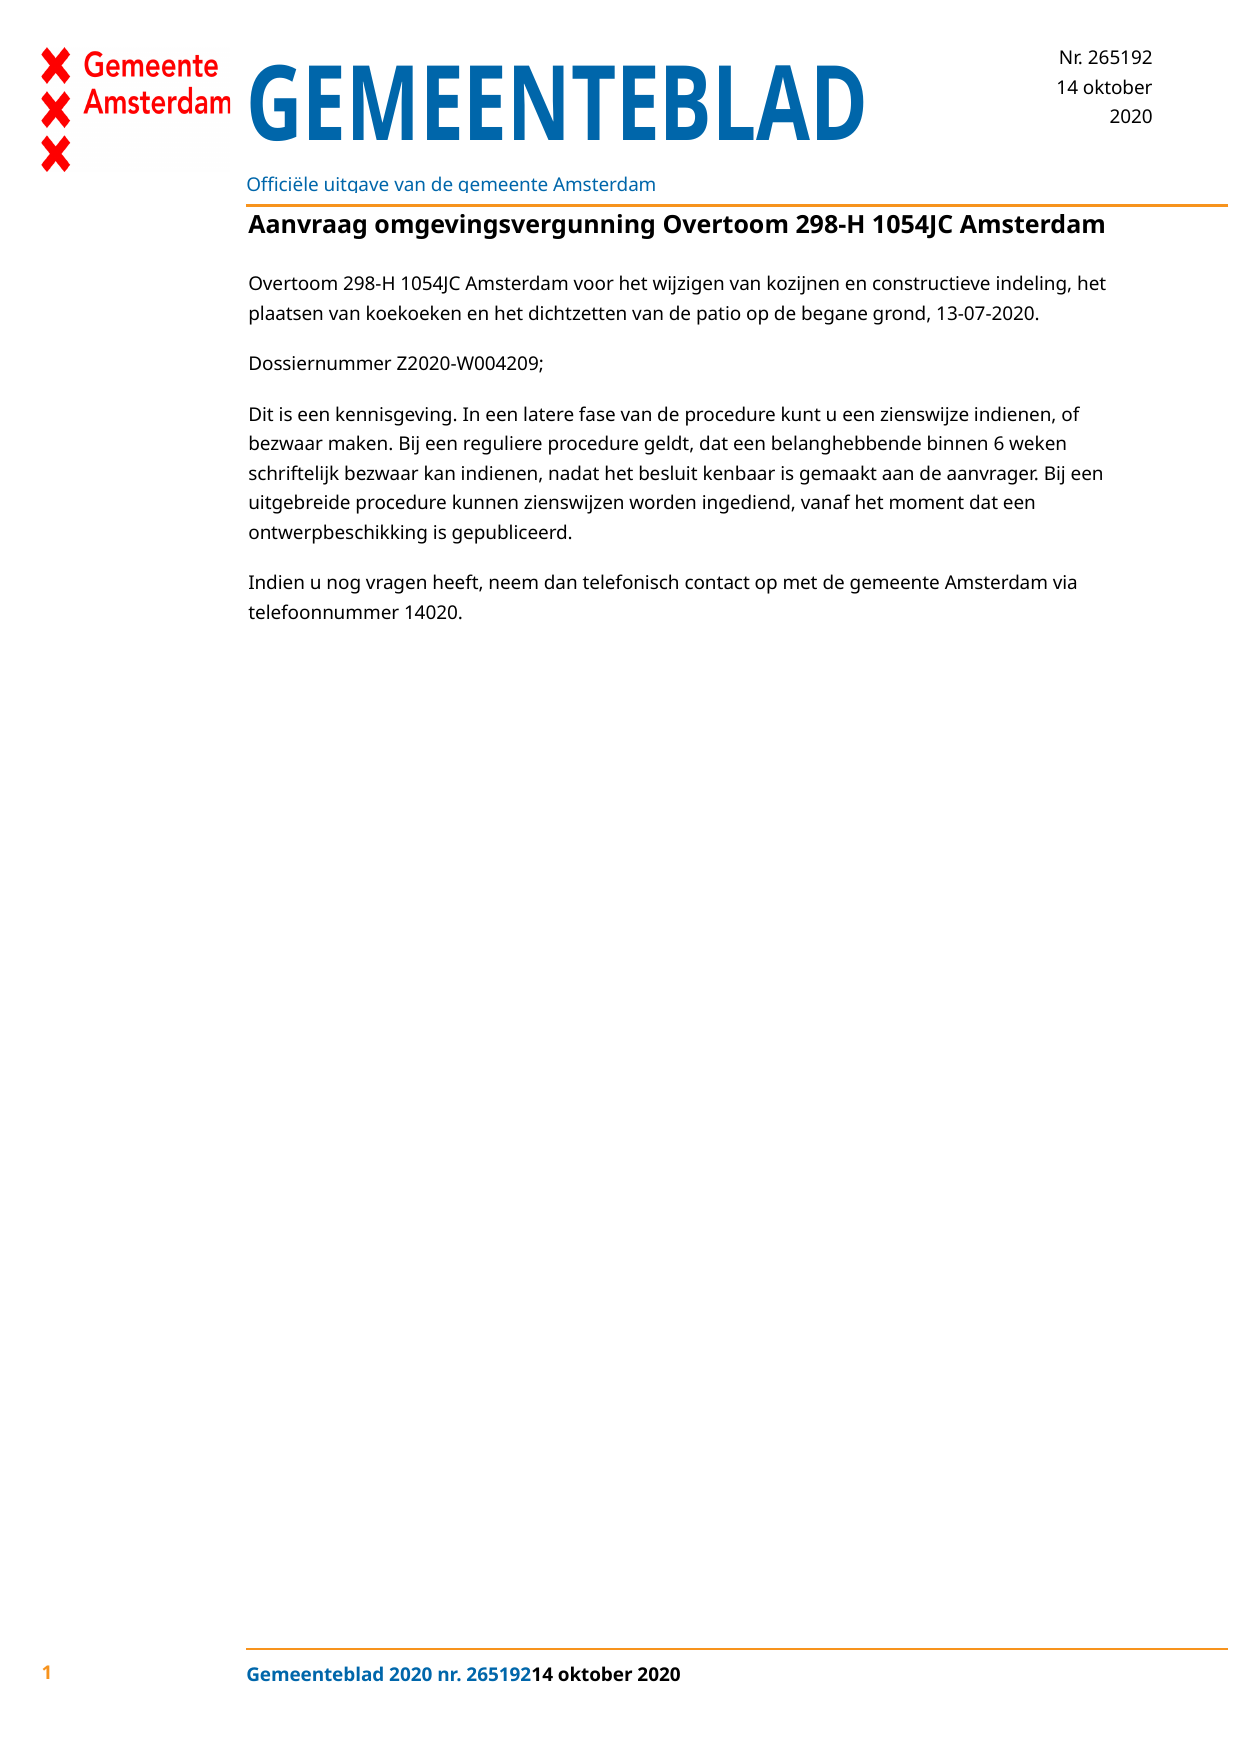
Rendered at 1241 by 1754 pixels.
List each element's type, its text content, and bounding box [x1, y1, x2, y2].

text Dit is een kennisgeving. In een latere fase van de procedure kunt u een zienswijze indienen, of bezwaar maken. Bij een reguliere procedure geldt, dat een belanghebbende binnen 6 weken schriftelijk bezwaar kan indienen, nadat het besluit kenbaar is gemaakt aan de aanvrager. Bij een uitgebreide procedure kunnen zienswijzen worden ingediend, vanaf het moment dat een ontwerpbeschikking is gepubliceerd. [248, 401, 1152, 545]
text Dossiernummer Z2020-W004209; [248, 350, 1152, 376]
text Overtoom 298-H 1054JC Amsterdam voor het wijzigen van kozijnen en constructieve indeling, het plaatsen van koekoeken en het dichtzetten van de patio op de begane grond, 13-07-2020. [248, 270, 1152, 326]
text Indien u nog vragen heeft, neem dan telefonisch contact op met de gemeente Amsterdam via telefoonnummer 14020. [248, 569, 1152, 625]
text Aanvraag omgevingsvergunning Overtoom 298-H 1054JC Amsterdam [248, 207, 1152, 241]
picture [41, 47, 231, 172]
